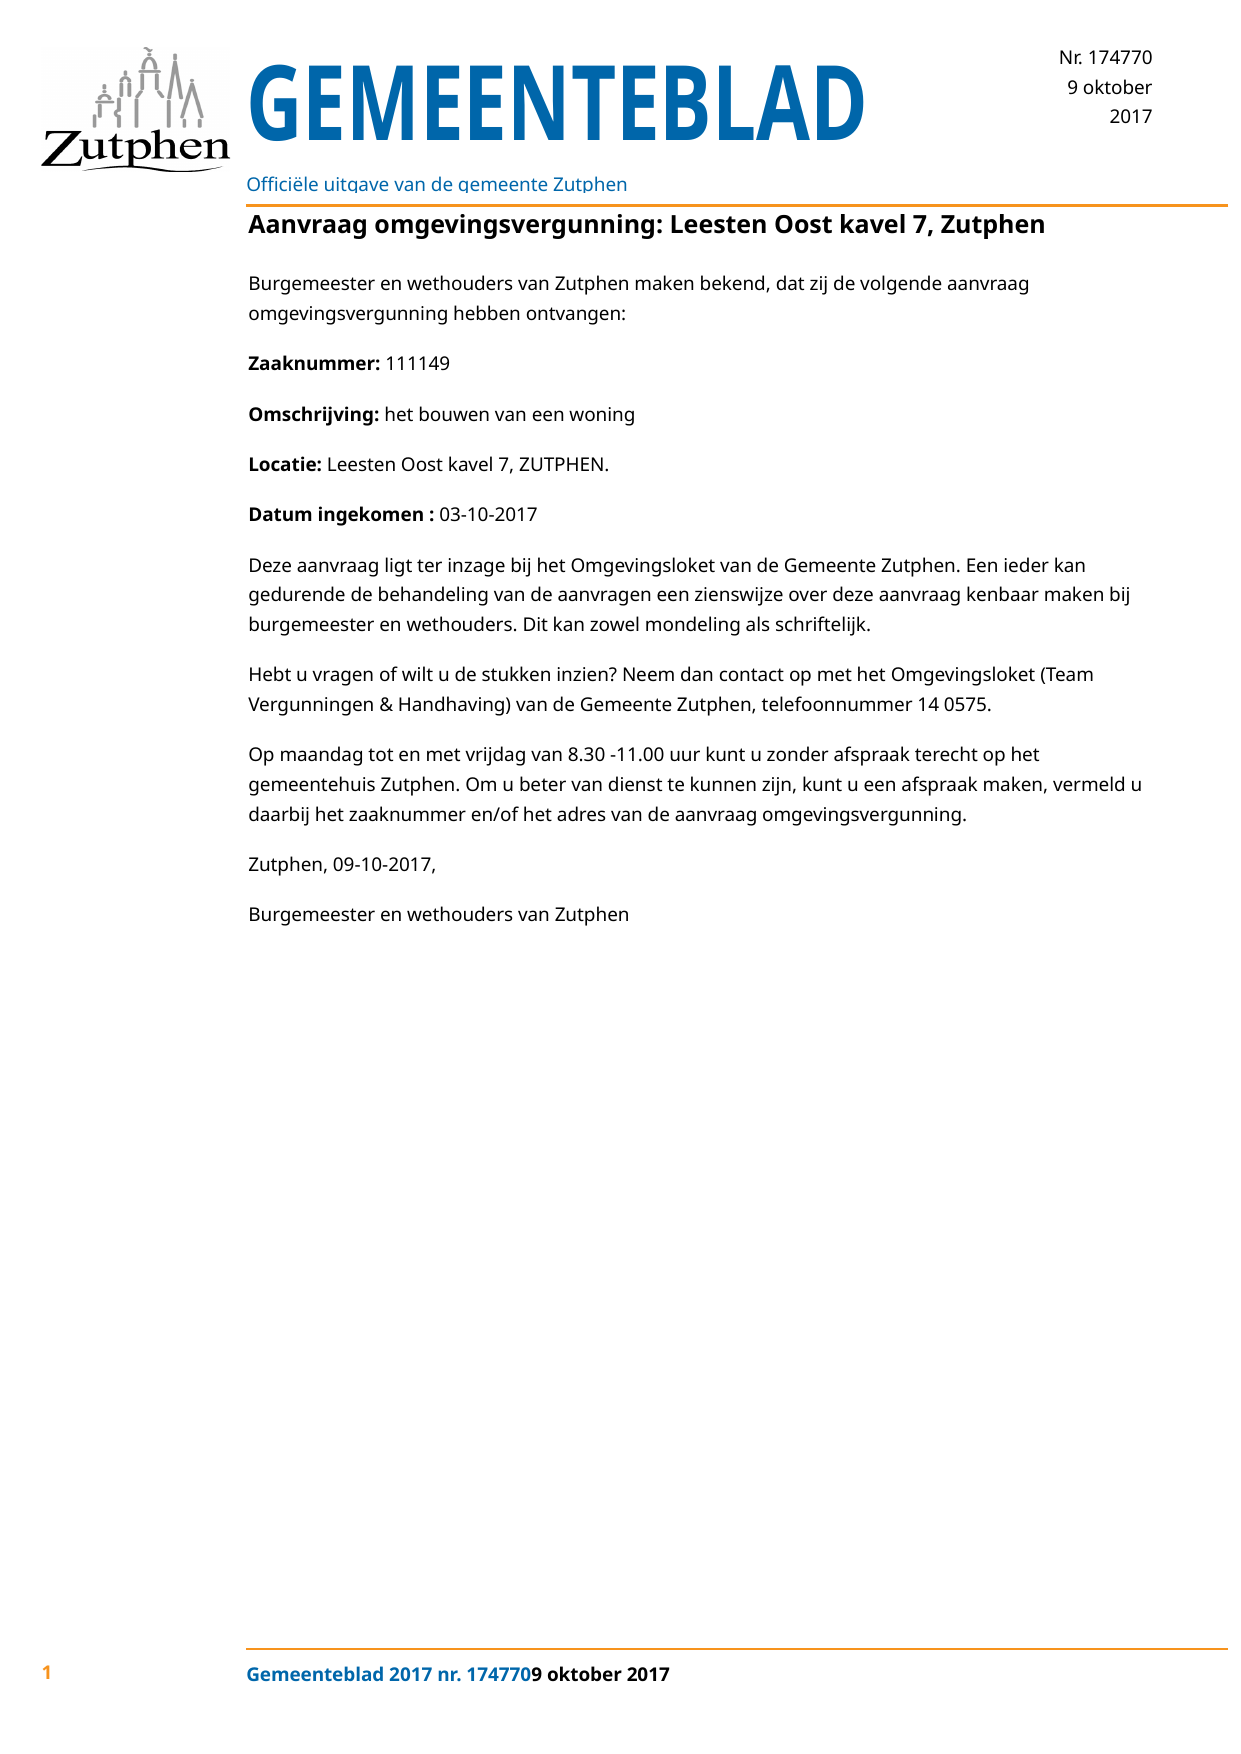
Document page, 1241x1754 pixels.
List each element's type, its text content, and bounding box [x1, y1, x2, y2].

text Zaaknummer: 111149 [248, 350, 1152, 376]
text Datum ingekomen : 03-10-2017 [248, 502, 1152, 527]
text Hebt u vragen of wilt u de stukken inzien? Neem dan contact op met het Omgevingsloket (Team Vergunningen & Handhaving) van de Gemeente Zutphen, telefoonnummer 14 0575. [248, 662, 1152, 717]
text Burgemeester en wethouders van Zutphen maken bekend, dat zij de volgende aanvraag omgevingsvergunning hebben ontvangen: [248, 270, 1152, 326]
text Deze aanvraag ligt ter inzage bij het Omgevingsloket van de Gemeente Zutphen. Een ieder kan gedurende de behandeling van de aanvragen een zienswijze over deze aanvraag kenbaar maken bij burgemeester en wethouders. Dit kan zowel mondeling als schriftelijk. [248, 552, 1152, 637]
text Burgemeester en wethouders van Zutphen [248, 902, 1152, 927]
text Zutphen, 09-10-2017, [248, 851, 1152, 877]
text Omschrijving: het bouwen van een woning [248, 401, 1152, 426]
picture [41, 47, 231, 172]
text Aanvraag omgevingsvergunning: Leesten Oost kavel 7, Zutphen [248, 207, 1152, 241]
text Op maandag tot en met vrijdag van 8.30 -11.00 uur kunt u zonder afspraak terecht op het gemeentehuis Zutphen. Om u beter van dienst te kunnen zijn, kunt u een afspraak maken, vermeld u daarbij het zaaknummer en/of het adres van de aanvraag omgevingsvergunning. [248, 742, 1152, 826]
text Locatie: Leesten Oost kavel 7, ZUTPHEN. [248, 451, 1152, 477]
